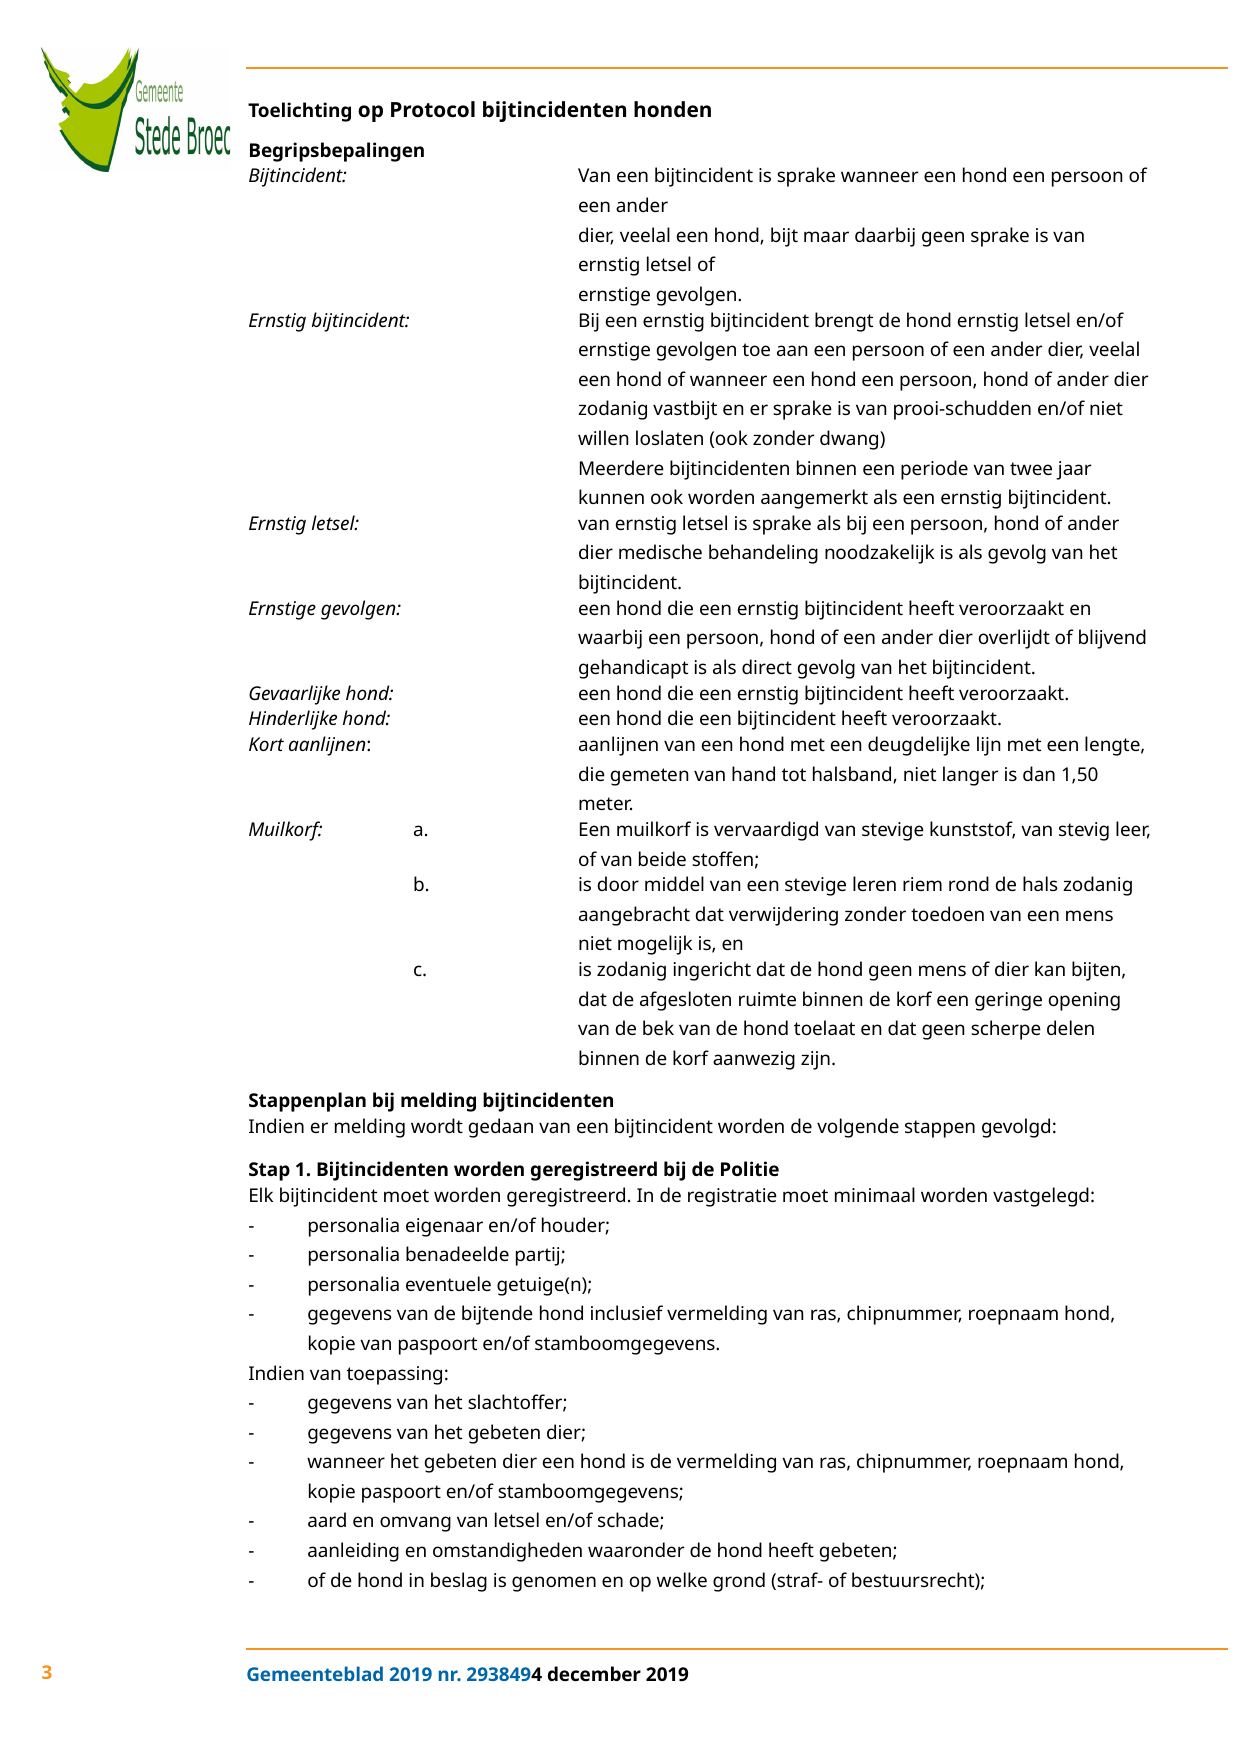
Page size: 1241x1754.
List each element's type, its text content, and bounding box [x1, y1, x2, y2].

text Stap 1. Bijtincidenten worden geregistreerd bij de Politie [248, 1156, 1152, 1182]
table_cell een hond die een ernstig bijtincident heeft veroorzaakt en waarbij een persoon, hond of een ander dier overlijdt of blijvend gehandicapt is als direct gevolg van het bijtincident. [578, 595, 1152, 680]
text Indien er melding wordt gedaan van een bijtincident worden de volgende stappen gevolgd: [248, 1113, 1152, 1139]
list of de hond in beslag is genomen en op welke grond (straf- of bestuursrecht); [248, 1567, 1152, 1592]
list personalia benadeelde partij; [248, 1241, 1152, 1267]
table_cell Ernstig letsel: [248, 510, 413, 595]
table_cell een hond die een ernstig bijtincident heeft veroorzaakt. [578, 680, 1152, 706]
table_header Bijtincident: [248, 163, 413, 307]
picture [41, 47, 231, 172]
text Stappenplan bij melding bijtincidenten [248, 1088, 1152, 1113]
table_cell Gevaarlijke hond: [248, 680, 413, 706]
table_cell Ernstig bijtincident: [248, 307, 413, 510]
table_cell [248, 956, 413, 1071]
list aard en omvang van letsel en/of schade; [248, 1508, 1152, 1533]
table_cell [413, 706, 578, 731]
table_cell Een muilkorf is vervaardigd van stevige kunststof, van stevig leer, of van beide stoffen; [578, 816, 1152, 871]
table_cell [413, 595, 578, 680]
table_cell [248, 871, 413, 956]
table_cell [413, 510, 578, 595]
list personalia eigenaar en/of houder; [248, 1212, 1152, 1237]
table_cell is door middel van een stevige leren riem rond de hals zodanig aangebracht dat verwijdering zonder toedoen van een mens niet mogelijk is, en [578, 871, 1152, 956]
table_cell Kort aanlijnen: [248, 731, 413, 816]
table_cell [413, 731, 578, 816]
table_cell aanlijnen van een hond met een deugdelijke lijn met een lengte, die gemeten van hand tot halsband, niet langer is dan 1,50 meter. [578, 731, 1152, 816]
table_cell Hinderlijke hond: [248, 706, 413, 731]
list wanneer het gebeten dier een hond is de vermelding van ras, chipnummer, roepnaam hond, kopie paspoort en/of stamboomgegevens; [248, 1448, 1152, 1504]
table_cell a. [413, 816, 578, 871]
text Toelichting op Protocol bijtincidenten honden [248, 95, 1152, 123]
list gegevens van het slachtoffer; [248, 1389, 1152, 1415]
text Begripsbepalingen [248, 137, 1152, 163]
table_cell Muilkorf: [248, 816, 413, 871]
text Indien van toepassing: [248, 1360, 1152, 1385]
list personalia eventuele getuige(n); [248, 1271, 1152, 1297]
table_cell is zodanig ingericht dat de hond geen mens of dier kan bijten, dat de afgesloten ruimte binnen de korf een geringe opening van de bek van de hond toelaat en dat geen scherpe delen binnen de korf aanwezig zijn. [578, 956, 1152, 1071]
table_cell [413, 307, 578, 510]
table_header Van een bijtincident is sprake wanneer een hond een persoon of een ander dier, veelal een hond, bijt maar daarbij geen sprake is van ernstig letsel of ernstige gevolgen. [578, 163, 1152, 307]
table_cell Bij een ernstig bijtincident brengt de hond ernstig letsel en/of ernstige gevolgen toe aan een persoon of een ander dier, veelal een hond of wanneer een hond een persoon, hond of ander dier zodanig vastbijt en er sprake is van prooi-schudden en/of niet willen loslaten (ook zonder dwang) Meerdere bijtincidenten binnen een periode van twee jaar kunnen ook worden aangemerkt als een ernstig bijtincident. [578, 307, 1152, 510]
table_header [413, 163, 578, 307]
table_cell van ernstig letsel is sprake als bij een persoon, hond of ander dier medische behandeling noodzakelijk is als gevolg van het bijtincident. [578, 510, 1152, 595]
table_cell [413, 680, 578, 706]
text Elk bijtincident moet worden geregistreerd. In de registratie moet minimaal worden vastgelegd: [248, 1182, 1152, 1208]
list gegevens van de bijtende hond inclusief vermelding van ras, chipnummer, roepnaam hond, kopie van paspoort en/of stamboomgegevens. [248, 1301, 1152, 1356]
list gegevens van het gebeten dier; [248, 1419, 1152, 1444]
table_cell c. [413, 956, 578, 1071]
table_cell b. [413, 871, 578, 956]
table_cell een hond die een bijtincident heeft veroorzaakt. [578, 706, 1152, 731]
list aanleiding en omstandigheden waaronder de hond heeft gebeten; [248, 1537, 1152, 1563]
table_cell Ernstige gevolgen: [248, 595, 413, 680]
